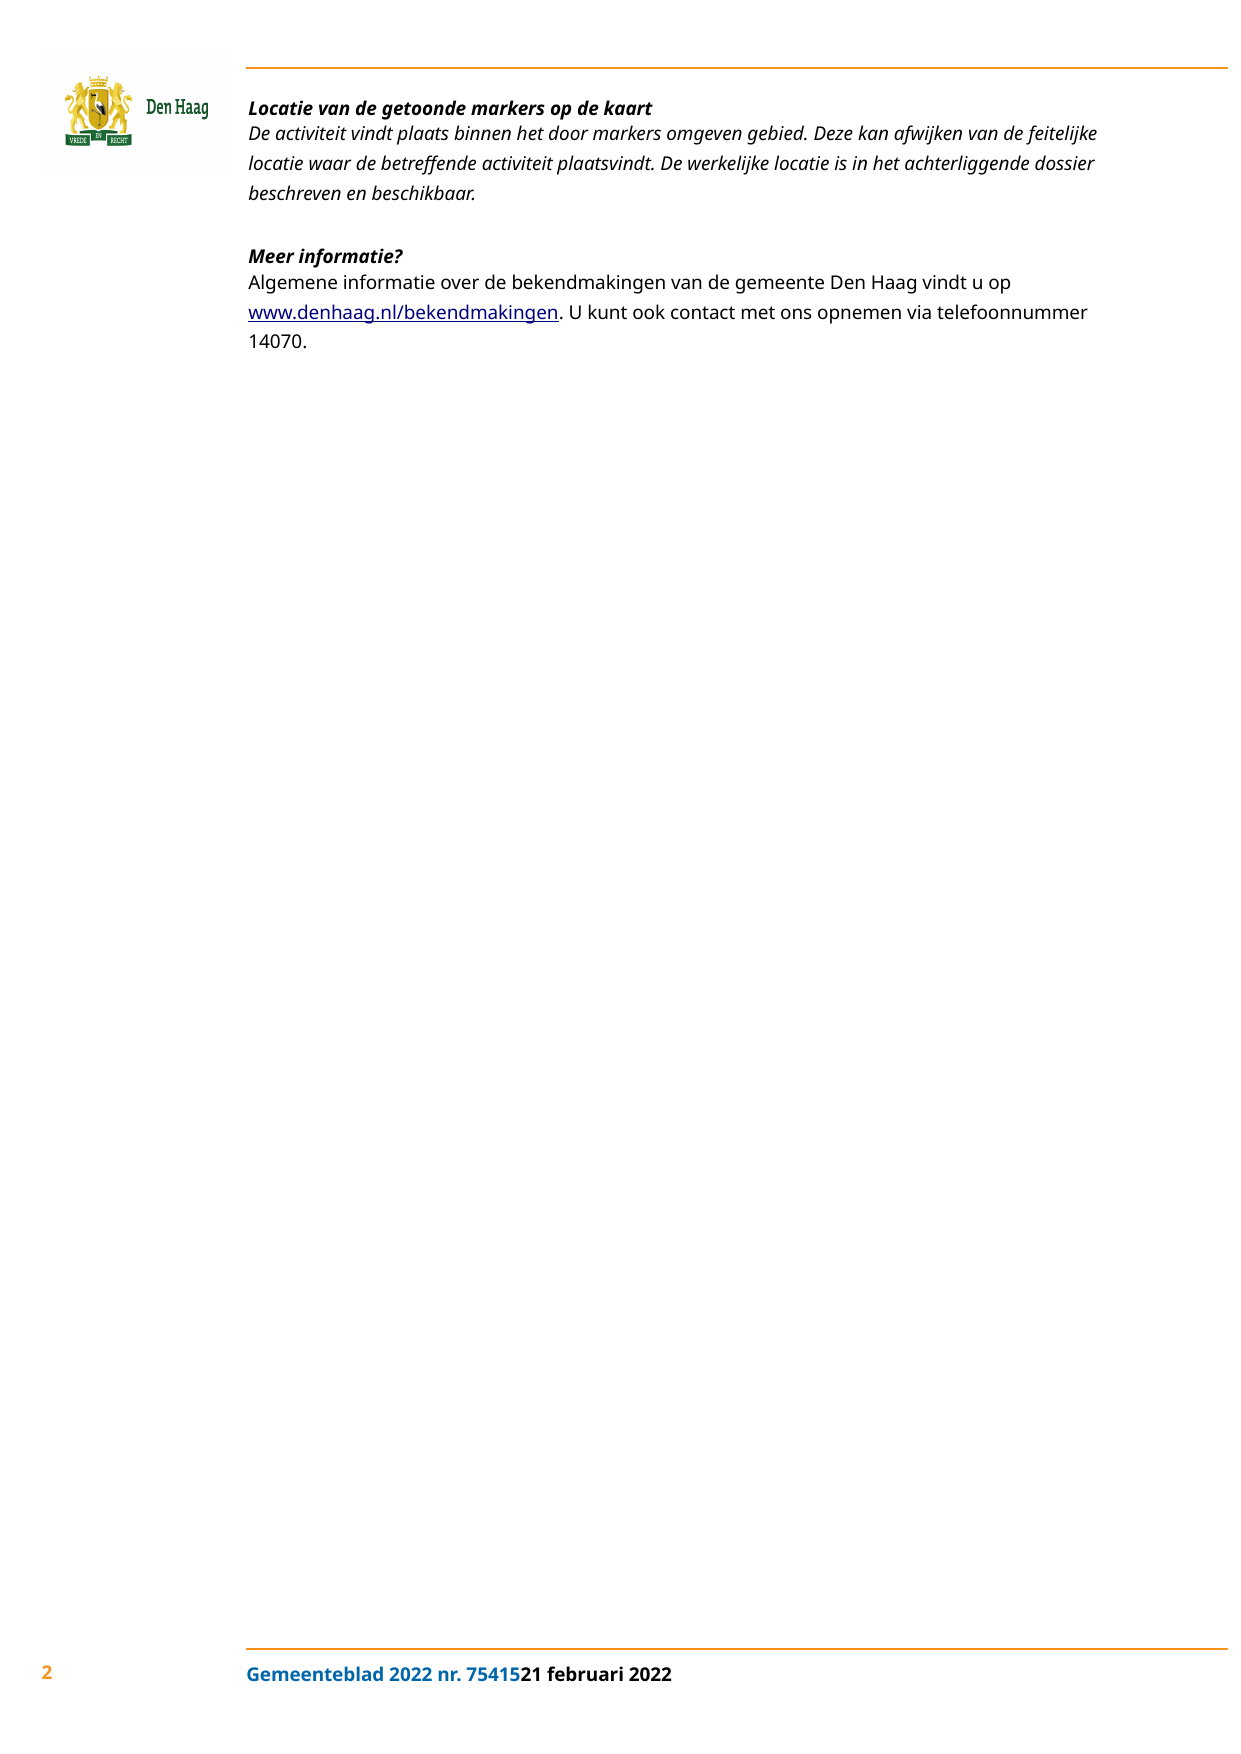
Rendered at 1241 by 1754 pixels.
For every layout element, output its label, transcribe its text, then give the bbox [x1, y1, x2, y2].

picture [41, 47, 231, 172]
text Locatie van de getoonde markers op de kaart [248, 95, 1152, 121]
text De activiteit vindt plaats binnen het door markers omgeven gebied. Deze kan afwijken van de feitelijke locatie waar de betreffende activiteit plaatsvindt. De werkelijke locatie is in het achterliggende dossier beschreven en beschikbaar. [248, 121, 1152, 205]
text Algemene informatie over de bekendmakingen van de gemeente Den Haag vindt u op www.denhaag.nl/bekendmakingen. U kunt ook contact met ons opnemen via telefoonnummer 14070. [248, 269, 1152, 354]
text Meer informatie? [248, 244, 1152, 269]
